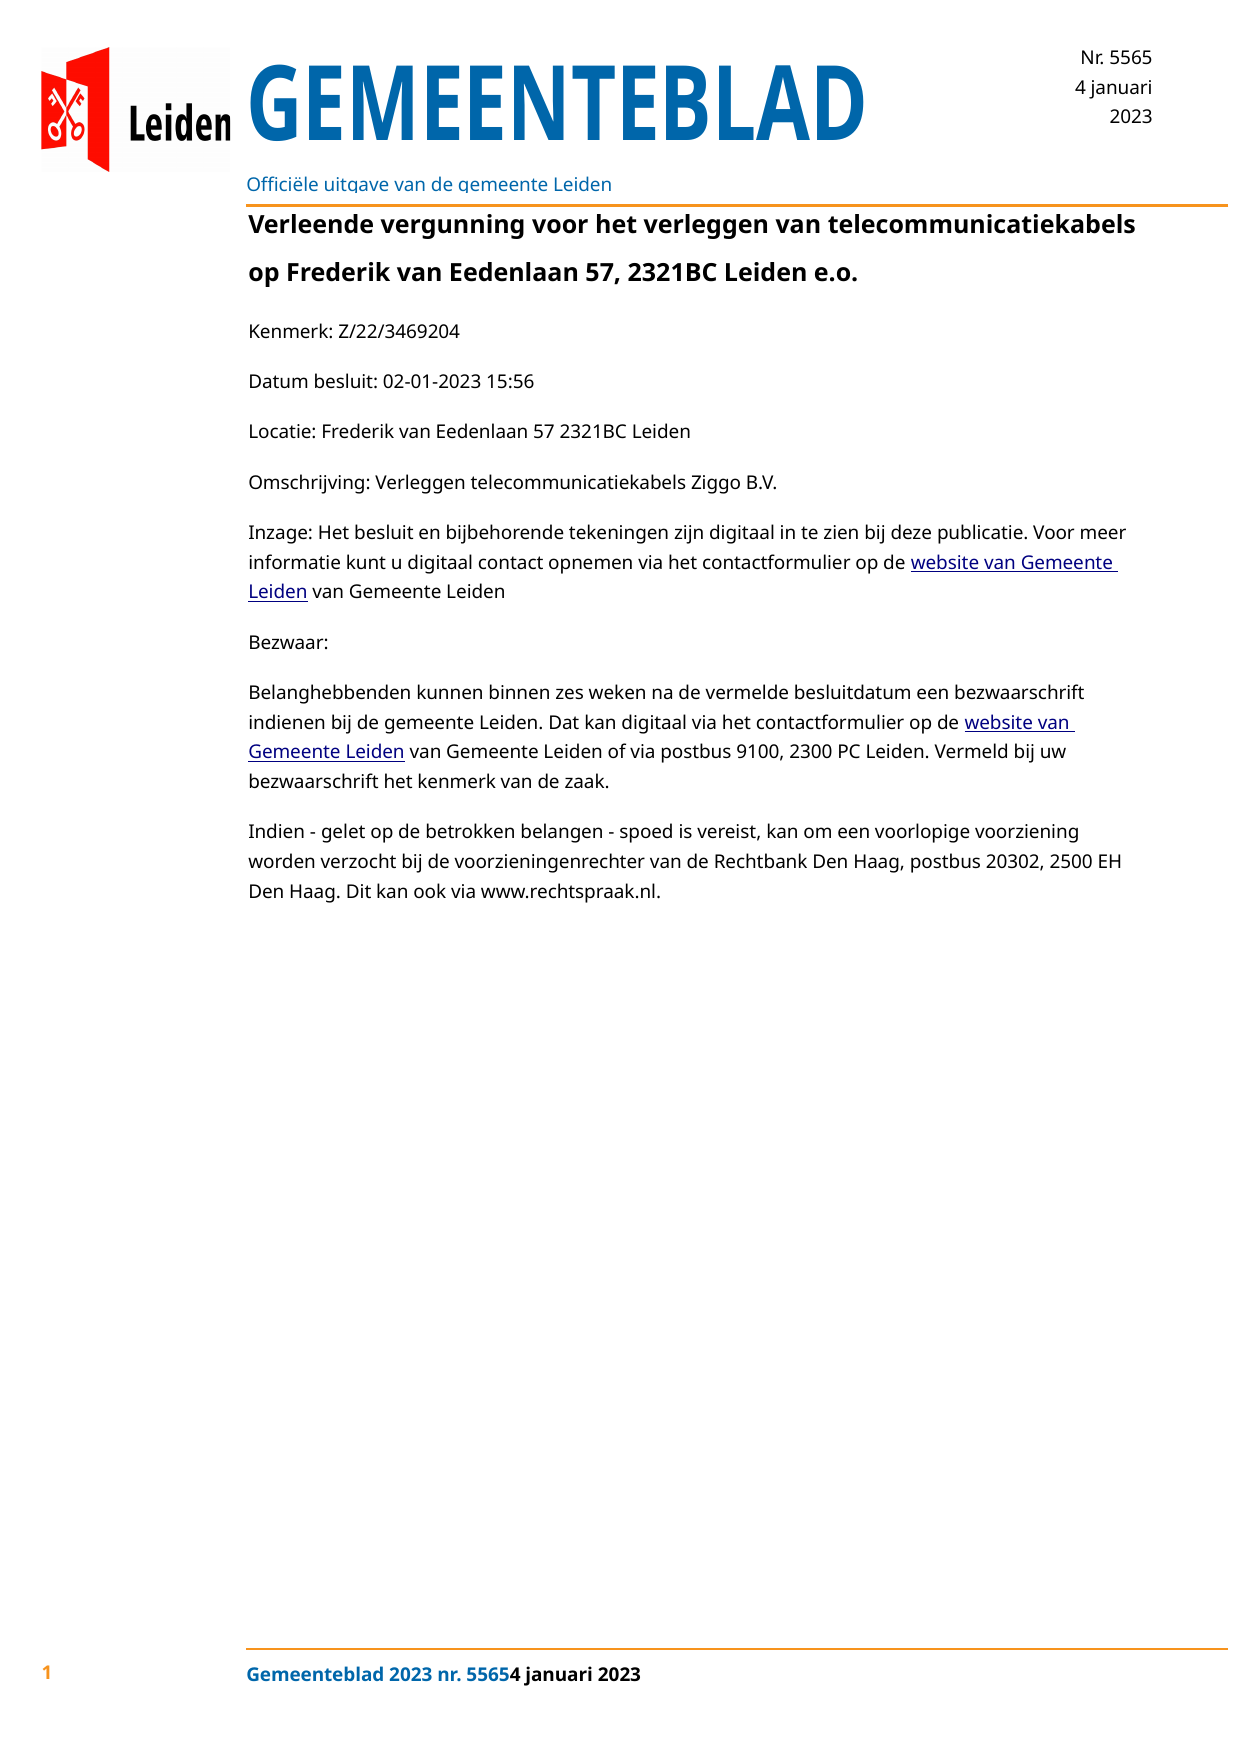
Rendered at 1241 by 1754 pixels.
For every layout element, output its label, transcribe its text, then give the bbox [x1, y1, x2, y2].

text Datum besluit: 02-01-2023 15:56 [248, 368, 1152, 394]
text Kenmerk: Z/22/3469204 [248, 318, 1152, 344]
text Verleende vergunning voor het verleggen van telecommunicatiekabels op Frederik van Eedenlaan 57, 2321BC Leiden e.o. [248, 207, 1152, 288]
picture [41, 47, 231, 172]
text Belanghebbenden kunnen binnen zes weken na de vermelde besluitdatum een bezwaarschrift indienen bij de gemeente Leiden. Dat kan digitaal via het contactformulier op de website van Gemeente Leiden van Gemeente Leiden of via postbus 9100, 2300 PC Leiden. Vermeld bij uw bezwaarschrift het kenmerk van de zaak. [248, 679, 1152, 794]
text Indien - gelet op de betrokken belangen - spoed is vereist, kan om een voorlopige voorziening worden verzocht bij de voorzieningenrechter van de Rechtbank Den Haag, postbus 20302, 2500 EH Den Haag. Dit kan ook via www.rechtspraak.nl. [248, 819, 1152, 904]
text Inzage: Het besluit en bijbehorende tekeningen zijn digitaal in te zien bij deze publicatie. Voor meer informatie kunt u digitaal contact opnemen via het contactformulier op de website van Gemeente Leiden van Gemeente Leiden [248, 519, 1152, 604]
text Omschrijving: Verleggen telecommunicatiekabels Ziggo B.V. [248, 469, 1152, 495]
text Locatie: Frederik van Eedenlaan 57 2321BC Leiden [248, 419, 1152, 444]
text Bezwaar: [248, 629, 1152, 655]
